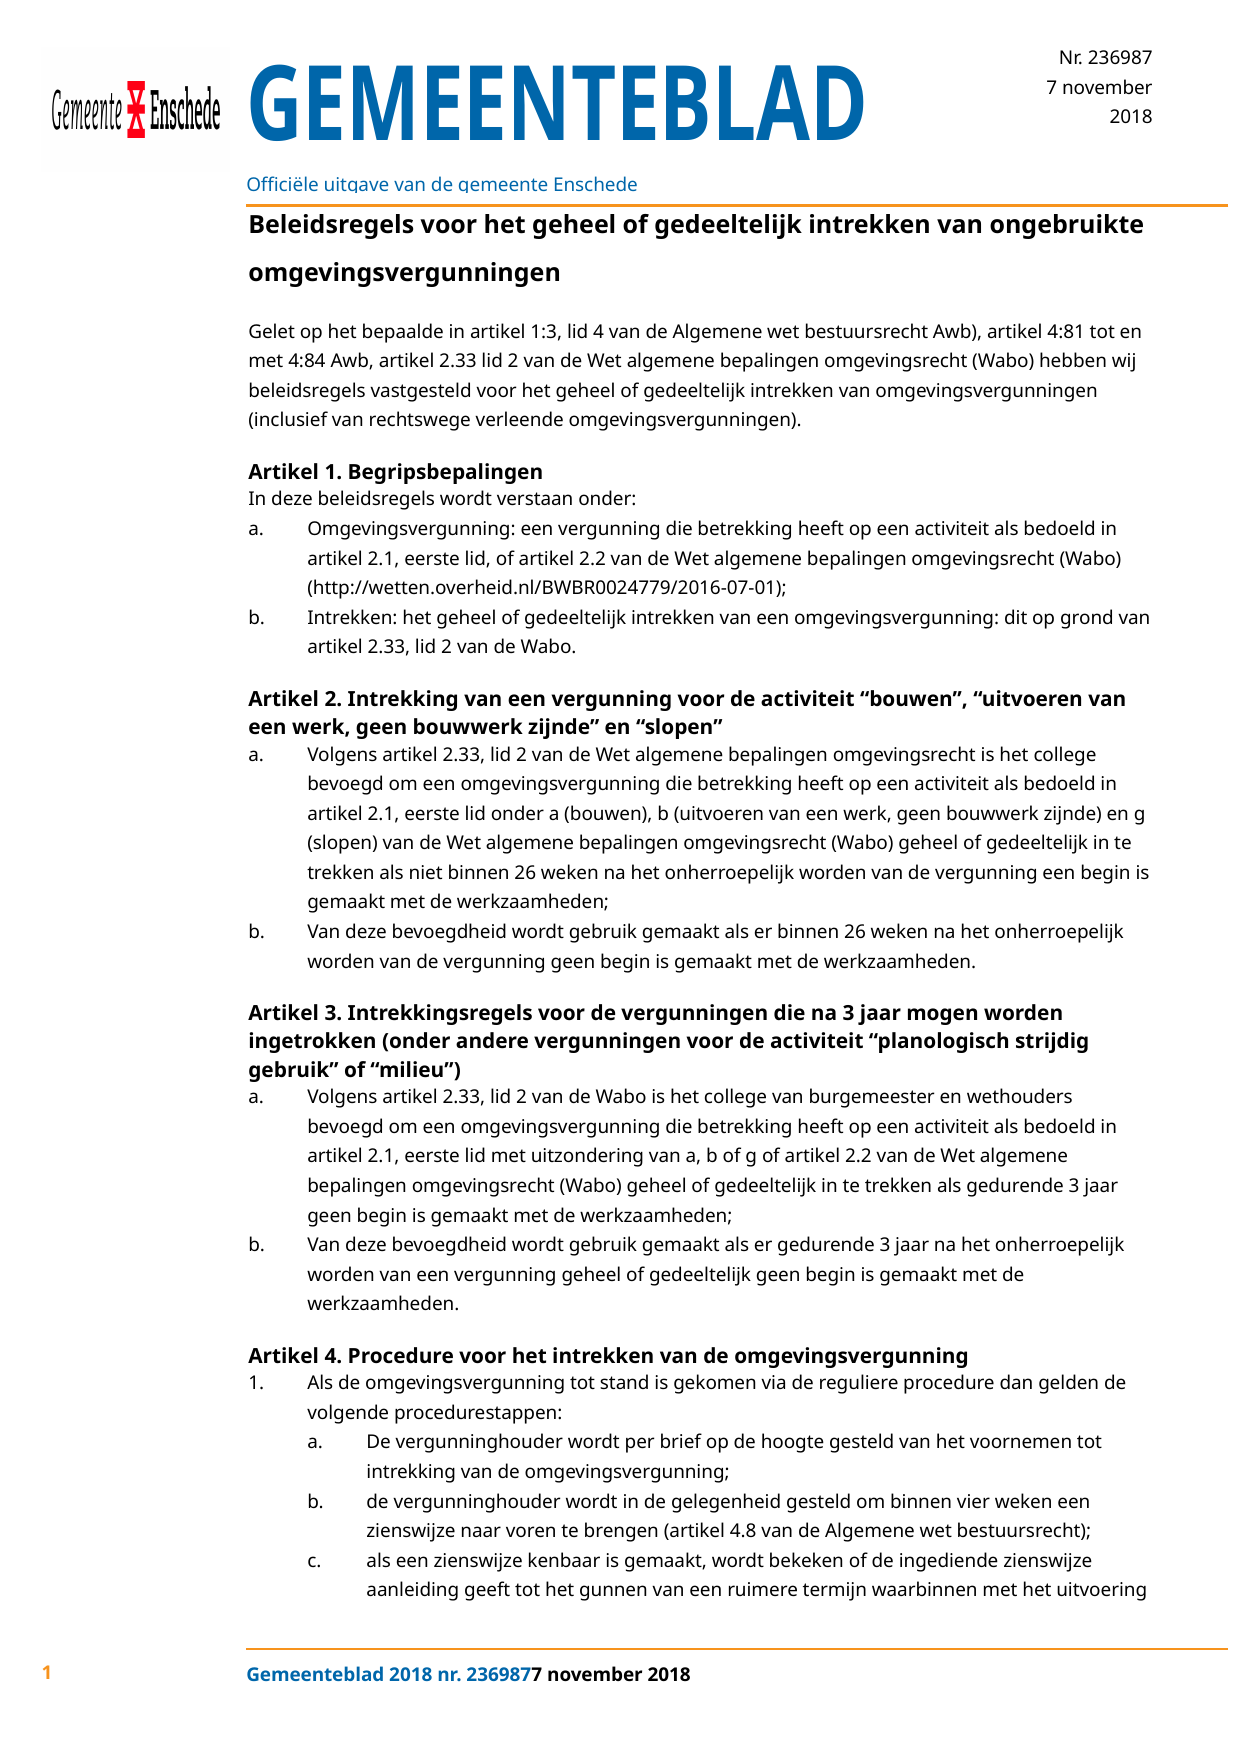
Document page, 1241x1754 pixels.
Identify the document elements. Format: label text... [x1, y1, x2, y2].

text In deze beleidsregels wordt verstaan onder: [248, 486, 1152, 511]
list Intrekken: het geheel of gedeeltelijk intrekken van een omgevingsvergunning: dit op grond van artikel 2.33, lid 2 van de Wabo. [248, 604, 1152, 659]
text Artikel 2. Intrekking van een vergunning voor de activiteit “bouwen”, “uitvoeren van een werk, geen bouwwerk zijnde” en “slopen” [248, 684, 1152, 741]
list de vergunninghouder wordt in de gelegenheid gesteld om binnen vier weken een zienswijze naar voren te brengen (artikel 4.8 van de Algemene wet bestuursrecht); [307, 1488, 1152, 1543]
list Volgens artikel 2.33, lid 2 van de Wabo is het college van burgemeester en wethouders bevoegd om een omgevingsvergunning die betrekking heeft op een activiteit als bedoeld in artikel 2.1, eerste lid met uitzondering van a, b of g of artikel 2.2 van de Wet algemene bepalingen omgevingsrecht (Wabo) geheel of gedeeltelijk in te trekken als gedurende 3 jaar geen begin is gemaakt met de werkzaamheden; [248, 1083, 1152, 1228]
text Gelet op het bepaalde in artikel 1:3, lid 4 van de Algemene wet bestuursrecht Awb), artikel 4:81 tot en met 4:84 Awb, artikel 2.33 lid 2 van de Wet algemene bepalingen omgevingsrecht (Wabo) hebben wij beleidsregels vastgesteld voor het geheel of gedeeltelijk intrekken van omgevingsvergunningen [248, 318, 1152, 403]
text (inclusief van rechtswege verleende omgevingsvergunningen). [248, 407, 1152, 432]
picture [41, 47, 231, 172]
list Omgevingsvergunning: een vergunning die betrekking heeft op een activiteit als bedoeld in artikel 2.1, eerste lid, of artikel 2.2 van de Wet algemene bepalingen omgevingsrecht (Wabo) (http://wetten.overheid.nl/BWBR0024779/2016-07-01); [248, 515, 1152, 600]
text Artikel 4. Procedure voor het intrekken van de omgevingsvergunning [248, 1341, 1152, 1369]
text Beleidsregels voor het geheel of gedeeltelijk intrekken van ongebruikte omgevingsvergunningen [248, 207, 1152, 288]
text Artikel 1. Begripsbepalingen [248, 457, 1152, 486]
list De vergunninghouder wordt per brief op de hoogte gesteld van het voornemen tot intrekking van de omgevingsvergunning; [307, 1429, 1152, 1484]
list als een zienswijze kenbaar is gemaakt, wordt bekeken of de ingediende zienswijze aanleiding geeft tot het gunnen van een ruimere termijn waarbinnen met het uitvoering [307, 1547, 1152, 1602]
text Artikel 3. Intrekkingsregels voor de vergunningen die na 3 jaar mogen worden ingetrokken (onder andere vergunningen voor de activiteit “planologisch strijdig gebruik” of “milieu”) [248, 998, 1152, 1083]
list Van deze bevoegdheid wordt gebruik gemaakt als er binnen 26 weken na het onherroepelijk worden van de vergunning geen begin is gemaakt met de werkzaamheden. [248, 918, 1152, 973]
list Als de omgevingsvergunning tot stand is gekomen via de reguliere procedure dan gelden de volgende procedurestappen: [248, 1369, 1152, 1425]
list Volgens artikel 2.33, lid 2 van de Wet algemene bepalingen omgevingsrecht is het college bevoegd om een omgevingsvergunning die betrekking heeft op een activiteit als bedoeld in artikel 2.1, eerste lid onder a (bouwen), b (uitvoeren van een werk, geen bouwwerk zijnde) en g (slopen) van de Wet algemene bepalingen omgevingsrecht (Wabo) geheel of gedeeltelijk in te trekken als niet binnen 26 weken na het onherroepelijk worden van de vergunning een begin is gemaakt met de werkzaamheden; [248, 741, 1152, 914]
list Van deze bevoegdheid wordt gebruik gemaakt als er gedurende 3 jaar na het onherroepelijk worden van een vergunning geheel of gedeeltelijk geen begin is gemaakt met de werkzaamheden. [248, 1231, 1152, 1316]
